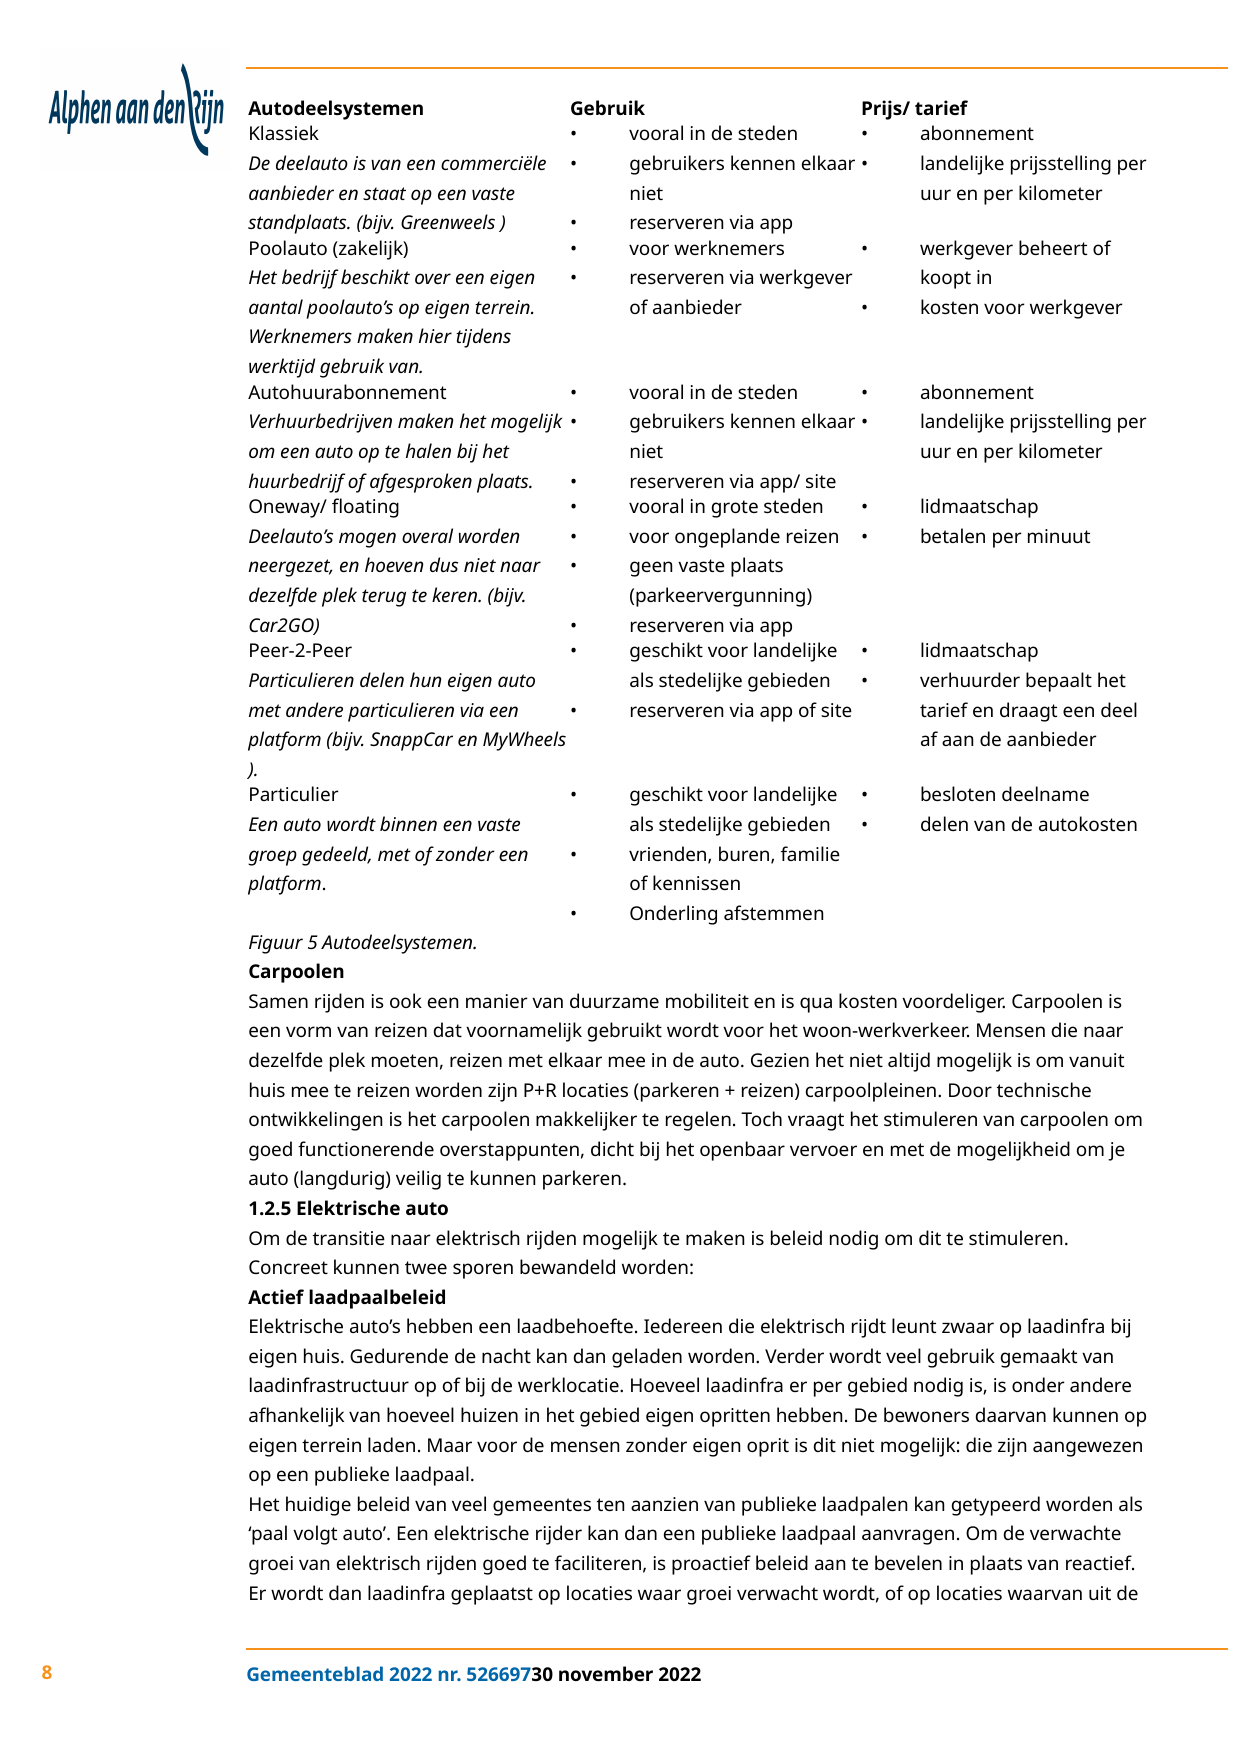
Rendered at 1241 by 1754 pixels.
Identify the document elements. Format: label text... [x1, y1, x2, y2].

table_header Autodeelsystemen [248, 95, 570, 121]
table_cell geschikt voor landelijke als stedelijke gebieden reserveren via app of site [570, 638, 861, 782]
text Carpoolen [248, 958, 1152, 984]
text Samen rijden is ook een manier van duurzame mobiliteit en is qua kosten voordeliger. Carpoolen is een vorm van reizen dat voornamelijk gebruikt wordt voor het woon-werkverkeer. Mensen die naar dezelfde plek moeten, reizen met elkaar mee in de auto. Gezien het niet altijd mogelijk is om vanuit huis mee te reizen worden zijn P+R locaties (parkeren + reizen) carpoolpleinen. Door technische ontwikkelingen is het carpoolen makkelijker te regelen. Toch vraagt het stimuleren van carpoolen om goed functionerende overstappunten, dicht bij het openbaar vervoer en met de mogelijkheid om je auto (langdurig) veilig te kunnen parkeren. [248, 988, 1152, 1191]
table_cell Particulier Een auto wordt binnen een vaste groep gedeeld, met of zonder een platform. [248, 782, 570, 926]
text Om de transitie naar elektrisch rijden mogelijk te maken is beleid nodig om dit te stimuleren. Concreet kunnen twee sporen bewandeld worden: [248, 1225, 1152, 1280]
text Het huidige beleid van veel gemeentes ten aanzien van publieke laadpalen kan getypeerd worden als ‘paal volgt auto’. Een elektrische rijder kan dan een publieke laadpaal aanvragen. Om de verwachte groei van elektrisch rijden goed te faciliteren, is proactief beleid aan te bevelen in plaats van reactief. Er wordt dan laadinfra geplaatst op locaties waar groei verwacht wordt, of op locaties waarvan uit de [248, 1491, 1152, 1606]
table_cell lidmaatschap betalen per minuut [861, 494, 1152, 638]
picture [41, 47, 231, 172]
table_cell voor werknemers reserveren via werkgever of aanbieder [570, 235, 861, 379]
table_cell Poolauto (zakelijk) Het bedrijf beschikt over een eigen aantal poolauto’s op eigen terrein. Werknemers maken hier tijdens werktijd gebruik van. [248, 235, 570, 379]
table_cell vooral in grote steden voor ongeplande reizen geen vaste plaats (parkeervergunning) reserveren via app [570, 494, 861, 638]
table_cell vooral in de steden gebruikers kennen elkaar niet reserveren via app/ site [570, 379, 861, 493]
table_cell vooral in de steden gebruikers kennen elkaar niet reserveren via app [570, 121, 861, 235]
table_cell Oneway/ floating Deelauto’s mogen overal worden neergezet, en hoeven dus niet naar dezelfde plek terug te keren. (bijv. Car2GO) [248, 494, 570, 638]
text Actief laadpaalbeleid [248, 1284, 1152, 1310]
table_cell lidmaatschap verhuurder bepaalt het tarief en draagt een deel af aan de aanbieder [861, 638, 1152, 782]
table_cell Klassiek De deelauto is van een commerciële aanbieder en staat op een vaste standplaats. (bijv. Greenweels ) [248, 121, 570, 235]
table_cell werkgever beheert of koopt in kosten voor werkgever [861, 235, 1152, 379]
text 1.2.5 Elektrische auto [248, 1195, 1152, 1221]
table_cell Autohuurabonnement Verhuurbedrijven maken het mogelijk om een auto op te halen bij het huurbedrijf of afgesproken plaats. [248, 379, 570, 493]
table_header Prijs/ tarief [861, 95, 1152, 121]
table_cell Peer-2-Peer Particulieren delen hun eigen auto met andere particulieren via een platform (bijv. SnappCar en MyWheels ). [248, 638, 570, 782]
table_cell geschikt voor landelijke als stedelijke gebieden vrienden, buren, familie of kennissen Onderling afstemmen [570, 782, 861, 926]
table_header Gebruik [570, 95, 861, 121]
text Figuur 5 Autodeelsystemen. [248, 929, 1152, 955]
text Elektrische auto’s hebben een laadbehoefte. Iedereen die elektrisch rijdt leunt zwaar op laadinfra bij eigen huis. Gedurende de nacht kan dan geladen worden. Verder wordt veel gebruik gemaakt van laadinfrastructuur op of bij de werklocatie. Hoeveel laadinfra er per gebied nodig is, is onder andere afhankelijk van hoeveel huizen in het gebied eigen opritten hebben. De bewoners daarvan kunnen op eigen terrein laden. Maar voor de mensen zonder eigen oprit is dit niet mogelijk: die zijn aangewezen op een publieke laadpaal. [248, 1313, 1152, 1487]
table_cell abonnement landelijke prijsstelling per uur en per kilometer [861, 379, 1152, 493]
table_cell besloten deelname delen van de autokosten [861, 782, 1152, 926]
table_cell abonnement landelijke prijsstelling per uur en per kilometer [861, 121, 1152, 235]
